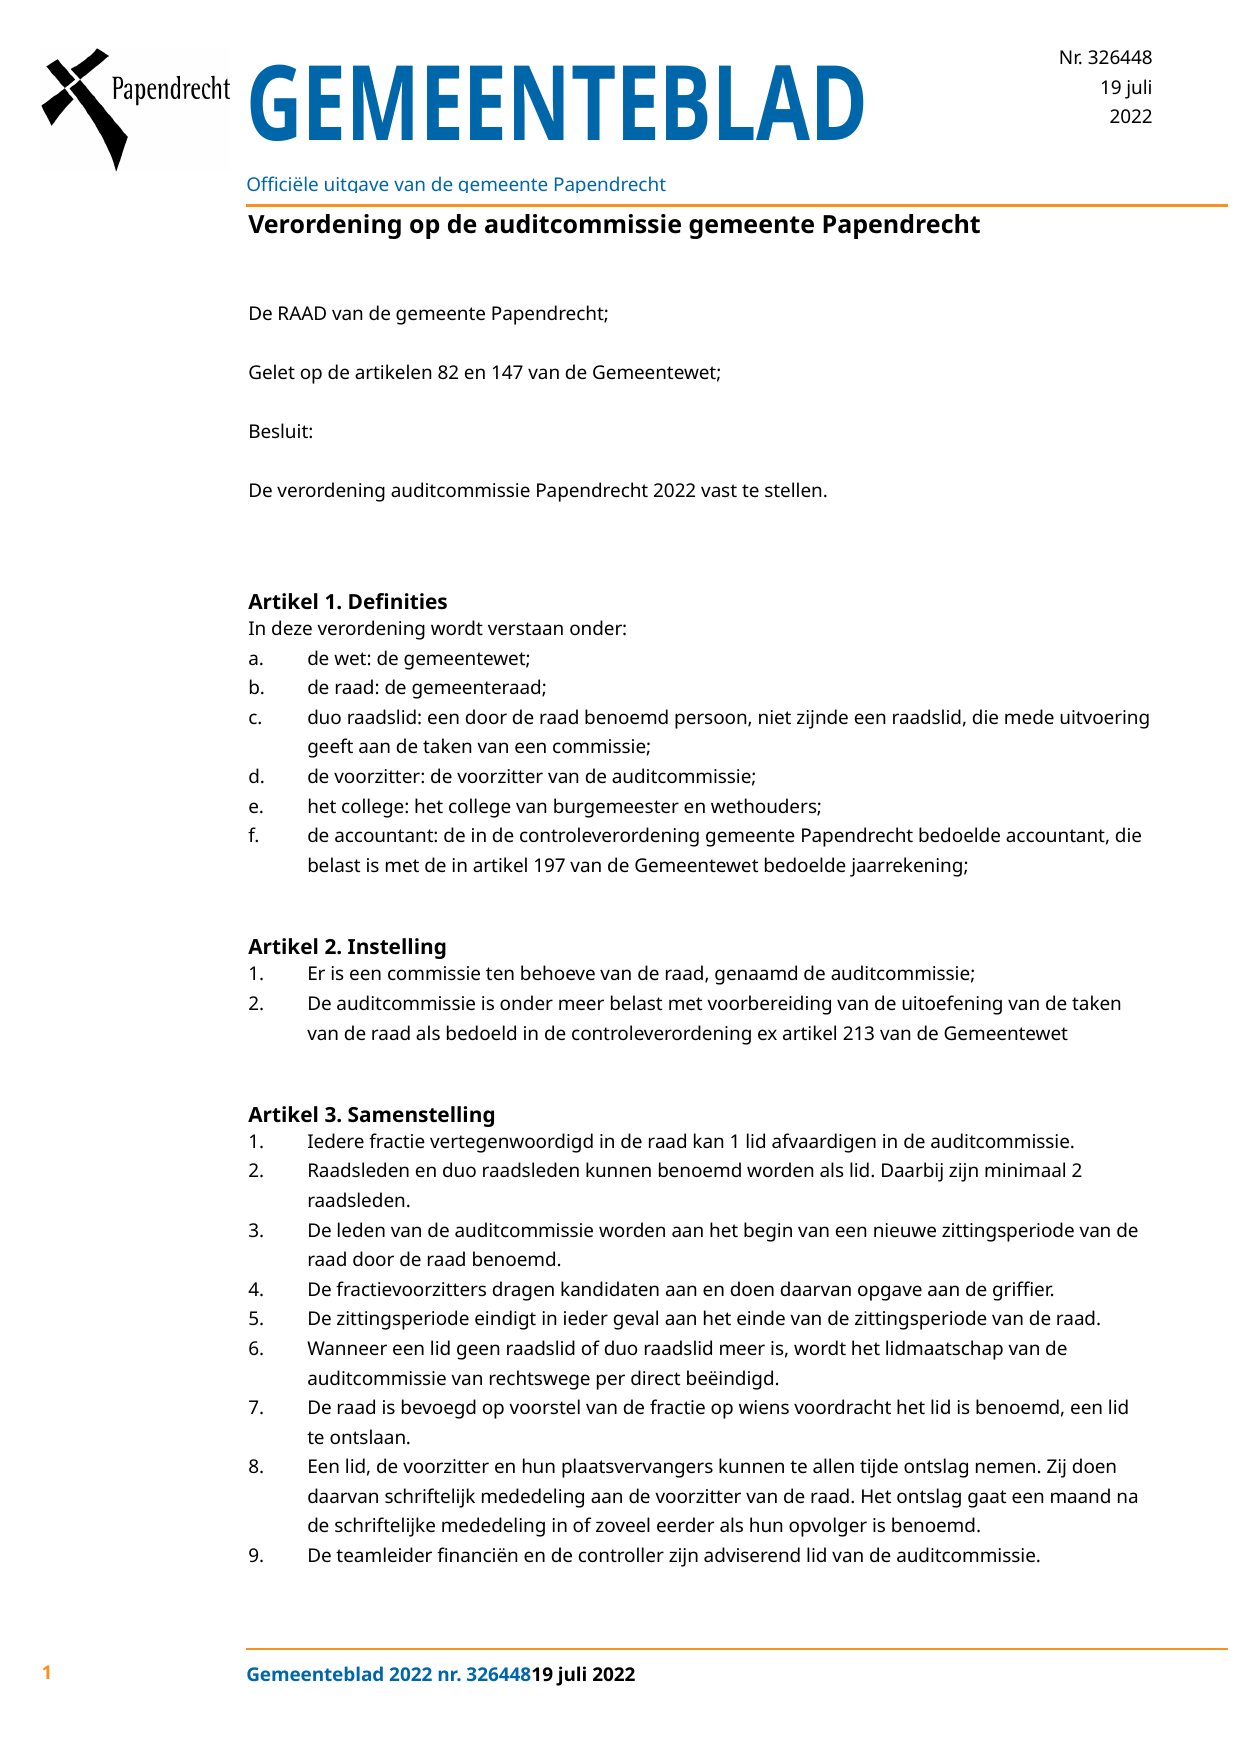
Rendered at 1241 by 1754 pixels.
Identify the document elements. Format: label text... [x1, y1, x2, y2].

list Iedere fractie vertegenwoordigd in de raad kan 1 lid afvaardigen in de auditcommissie. [248, 1128, 1152, 1154]
list De teamleider financiën en de controller zijn adviserend lid van de auditcommissie. [248, 1542, 1152, 1568]
list het college: het college van burgemeester en wethouders; [248, 793, 1152, 819]
text Besluit: [248, 418, 1152, 444]
list de accountant: de in de controleverordening gemeente Papendrecht bedoelde accountant, die belast is met de in artikel 197 van de Gemeentewet bedoelde jaarrekening; [248, 822, 1152, 878]
list duo raadslid: een door de raad benoemd persoon, niet zijnde een raadslid, die mede uitvoering geeft aan de taken van een commissie; [248, 704, 1152, 759]
text De RAAD van de gemeente Papendrecht; [248, 300, 1152, 326]
text Artikel 1. Definities [248, 587, 1152, 615]
list Raadsleden en duo raadsleden kunnen benoemd worden als lid. Daarbij zijn minimaal 2 raadsleden. [248, 1158, 1152, 1213]
list Een lid, de voorzitter en hun plaatsvervangers kunnen te allen tijde ontslag nemen. Zij doen daarvan schriftelijk mededeling aan de voorzitter van de raad. Het ontslag gaat een maand na de schriftelijke mededeling in of zoveel eerder als hun opvolger is benoemd. [248, 1453, 1152, 1538]
list de wet: de gemeentewet; [248, 645, 1152, 671]
list De zittingsperiode eindigt in ieder geval aan het einde van de zittingsperiode van de raad. [248, 1306, 1152, 1331]
text De verordening auditcommissie Papendrecht 2022 vast te stellen. [248, 477, 1152, 503]
list de raad: de gemeenteraad; [248, 674, 1152, 700]
text Artikel 2. Instelling [248, 932, 1152, 961]
list Er is een commissie ten behoeve van de raad, genaamd de auditcommissie; [248, 961, 1152, 986]
list De raad is bevoegd op voorstel van de fractie op wiens voordracht het lid is benoemd, een lid te ontslaan. [248, 1394, 1152, 1450]
picture [41, 47, 231, 172]
list De auditcommissie is onder meer belast met voorbereiding van de uitoefening van de taken van de raad als bedoeld in de controleverordening ex artikel 213 van de Gemeentewet [248, 990, 1152, 1045]
text Artikel 3. Samenstelling [248, 1100, 1152, 1128]
text Verordening op de auditcommissie gemeente Papendrecht [248, 207, 1152, 241]
list De fractievoorzitters dragen kandidaten aan en doen daarvan opgave aan de griffier. [248, 1276, 1152, 1302]
list De leden van de auditcommissie worden aan het begin van een nieuwe zittingsperiode van de raad door de raad benoemd. [248, 1217, 1152, 1272]
list de voorzitter: de voorzitter van de auditcommissie; [248, 763, 1152, 789]
text Gelet op de artikelen 82 en 147 van de Gemeentewet; [248, 359, 1152, 385]
text In deze verordening wordt verstaan onder: [248, 615, 1152, 641]
list Wanneer een lid geen raadslid of duo raadslid meer is, wordt het lidmaatschap van de auditcommissie van rechtswege per direct beëindigd. [248, 1335, 1152, 1391]
